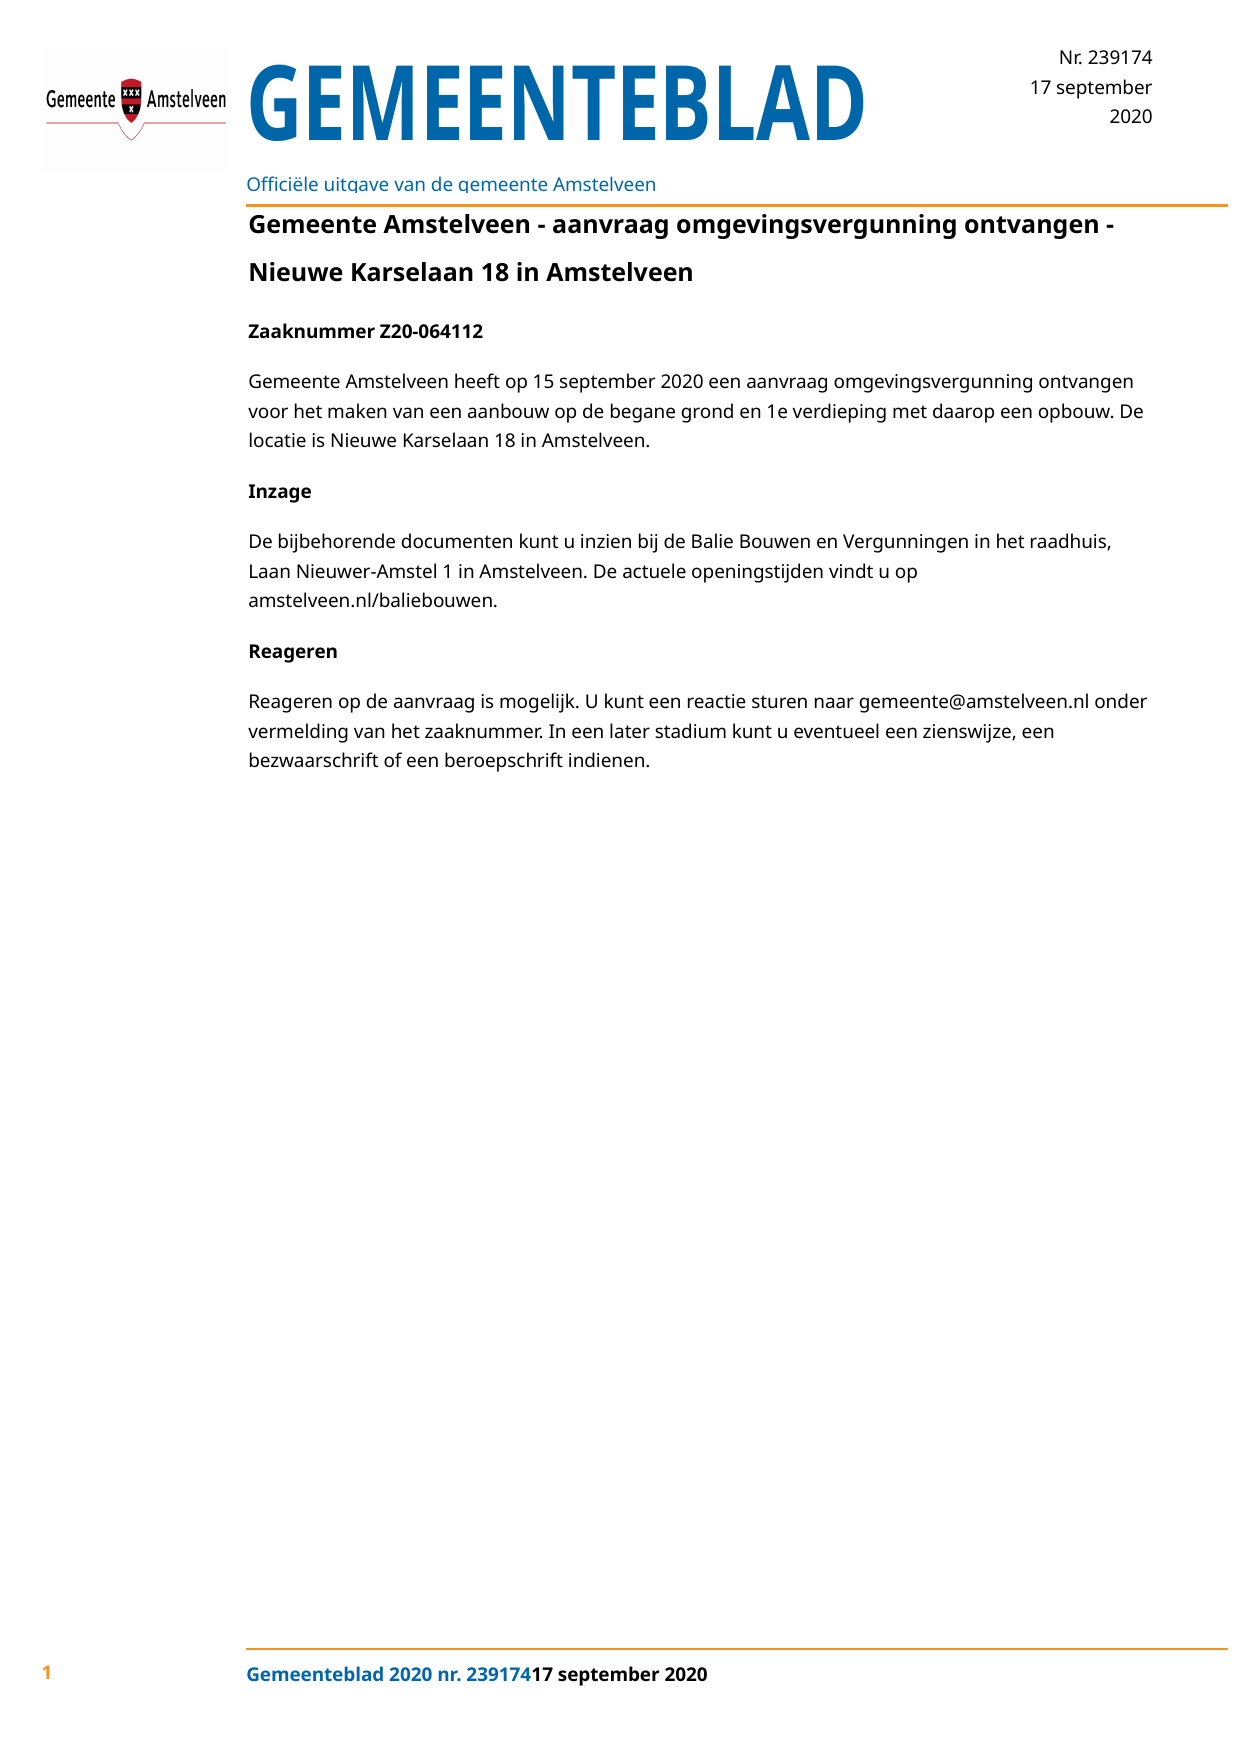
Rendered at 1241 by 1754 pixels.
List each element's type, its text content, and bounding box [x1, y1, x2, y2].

text Zaaknummer Z20-064112 [248, 318, 1152, 344]
text Reageren [248, 638, 1152, 664]
picture [41, 47, 231, 172]
text De bijbehorende documenten kunt u inzien bij de Balie Bouwen en Vergunningen in het raadhuis, Laan Nieuwer-Amstel 1 in Amstelveen. De actuele openingstijden vindt u op amstelveen.nl/baliebouwen. [248, 528, 1152, 613]
text Gemeente Amstelveen heeft op 15 september 2020 een aanvraag omgevingsvergunning ontvangen voor het maken van een aanbouw op de begane grond en 1e verdieping met daarop een opbouw. De locatie is Nieuwe Karselaan 18 in Amstelveen. [248, 368, 1152, 453]
text Inzage [248, 478, 1152, 504]
text Gemeente Amstelveen - aanvraag omgevingsvergunning ontvangen - Nieuwe Karselaan 18 in Amstelveen [248, 207, 1152, 288]
text Reageren op de aanvraag is mogelijk. U kunt een reactie sturen naar gemeente@amstelveen.nl onder vermelding van het zaaknummer. In een later stadium kunt u eventueel een zienswijze, een bezwaarschrift of een beroepschrift indienen. [248, 688, 1152, 773]
